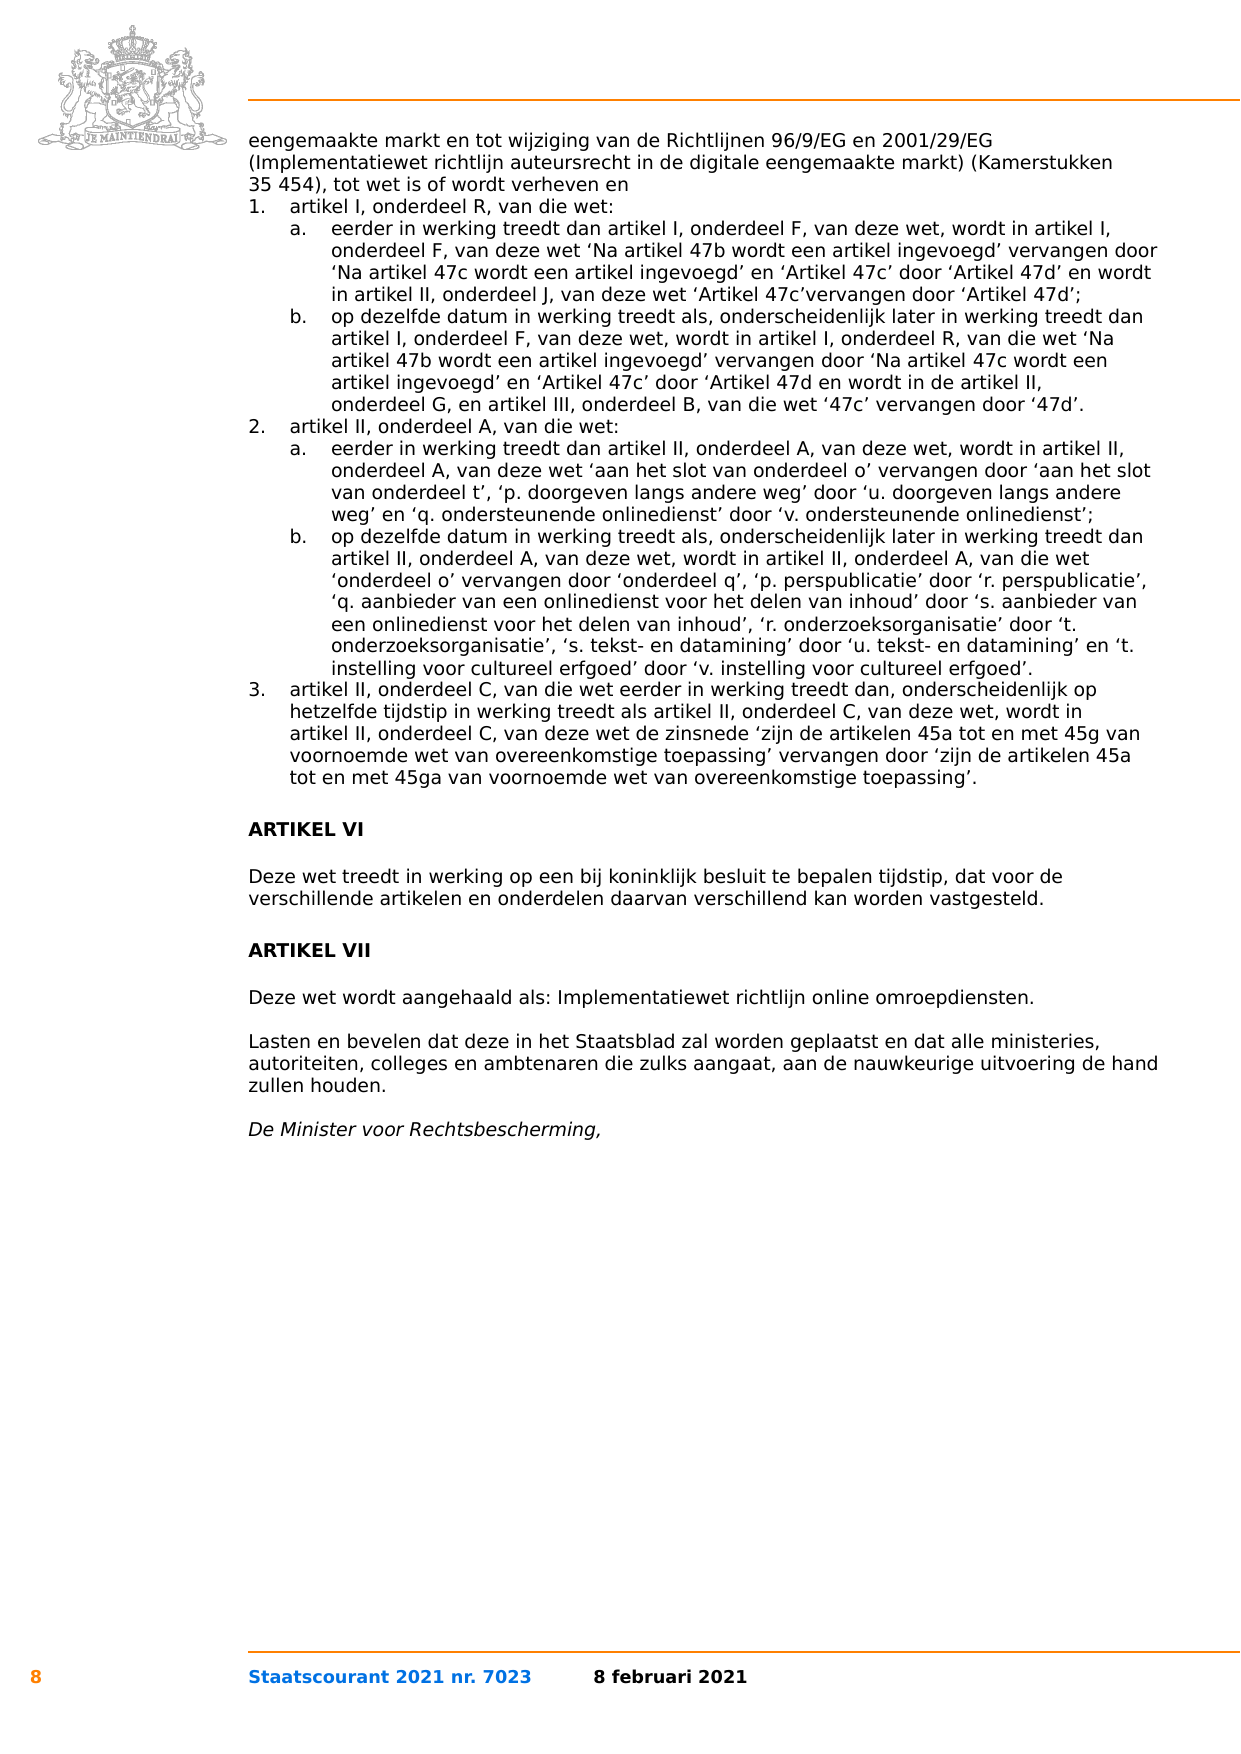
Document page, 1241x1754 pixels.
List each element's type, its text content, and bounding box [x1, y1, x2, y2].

text 2. artikel II, onderdeel A, van die wet: [248, 416, 1163, 438]
text b. op dezelfde datum in werking treedt als, onderscheidenlijk later in werking treedt dan artikel II, onderdeel A, van deze wet, wordt in artikel II, onderdeel A, van die wet ‘onderdeel o’ vervangen door ‘onderdeel q’, ‘p. perspublicatie’ door ‘r. perspublicatie’, ‘q. aanbieder van een onlinedienst voor het delen van inhoud’ door ‘s. aanbieder van een onlinedienst voor het delen van inhoud’, ‘r. onderzoeksorganisatie’ door ‘t. onderzoeksorganisatie’, ‘s. tekst- en datamining’ door ‘u. tekst- en datamining’ en ‘t. instelling voor cultureel erfgoed’ door ‘v. instelling voor cultureel erfgoed’. [289, 526, 1163, 679]
text Deze wet treedt in werking op een bij koninklijk besluit te bepalen tijdstip, dat voor de verschillende artikelen en onderdelen daarvan verschillend kan worden vastgesteld. [248, 866, 1163, 910]
text a. eerder in werking treedt dan artikel I, onderdeel F, van deze wet, wordt in artikel I, onderdeel F, van deze wet ‘Na artikel 47b wordt een artikel ingevoegd’ vervangen door ‘Na artikel 47c wordt een artikel ingevoegd’ en ‘Artikel 47c’ door ‘Artikel 47d’ en wordt in artikel II, onderdeel J, van deze wet ‘Artikel 47c’vervangen door ‘Artikel 47d’; [289, 218, 1163, 306]
text 1. artikel I, onderdeel R, van die wet: [248, 196, 1163, 218]
text Deze wet wordt aangehaald als: Implementatiewet richtlijn online omroepdiensten. [248, 987, 1163, 1009]
subtitle ARTIKEL VII [248, 940, 1163, 962]
subtitle ARTIKEL VI [248, 819, 1163, 841]
text b. op dezelfde datum in werking treedt als, onderscheidenlijk later in werking treedt dan artikel I, onderdeel F, van deze wet, wordt in artikel I, onderdeel R, van die wet ‘Na artikel 47b wordt een artikel ingevoegd’ vervangen door ‘Na artikel 47c wordt een artikel ingevoegd’ en ‘Artikel 47c’ door ‘Artikel 47d en wordt in de artikel II, onderdeel G, en artikel III, onderdeel B, van die wet ‘47c’ vervangen door ‘47d’. [289, 306, 1163, 416]
text 3. artikel II, onderdeel C, van die wet eerder in werking treedt dan, onderscheidenlijk op hetzelfde tijdstip in werking treedt als artikel II, onderdeel C, van deze wet, wordt in artikel II, onderdeel C, van deze wet de zinsnede ‘zijn de artikelen 45a tot en met 45g van voornoemde wet van overeenkomstige toepassing’ vervangen door ‘zijn de artikelen 45a tot en met 45ga van voornoemde wet van overeenkomstige toepassing’. [248, 679, 1163, 789]
text eengemaakte markt en tot wijziging van de Richtlijnen 96/9/EG en 2001/29/EG (Implementatiewet richtlijn auteursrecht in de digitale eengemaakte markt) (Kamerstukken 35 454), tot wet is of wordt verheven en [248, 130, 1163, 196]
text Lasten en bevelen dat deze in het Staatsblad zal worden geplaatst en dat alle ministeries, autoriteiten, colleges en ambtenaren die zulks aangaat, aan de nauwkeurige uitvoering de hand zullen houden. [248, 1031, 1163, 1097]
text De Minister voor Rechtsbescherming, [248, 1119, 1163, 1141]
picture [38, 25, 227, 150]
text a. eerder in werking treedt dan artikel II, onderdeel A, van deze wet, wordt in artikel II, onderdeel A, van deze wet ‘aan het slot van onderdeel o’ vervangen door ‘aan het slot van onderdeel t’, ‘p. doorgeven langs andere weg’ door ‘u. doorgeven langs andere weg’ en ‘q. ondersteunende onlinedienst’ door ‘v. ondersteunende onlinedienst’; [289, 438, 1163, 526]
